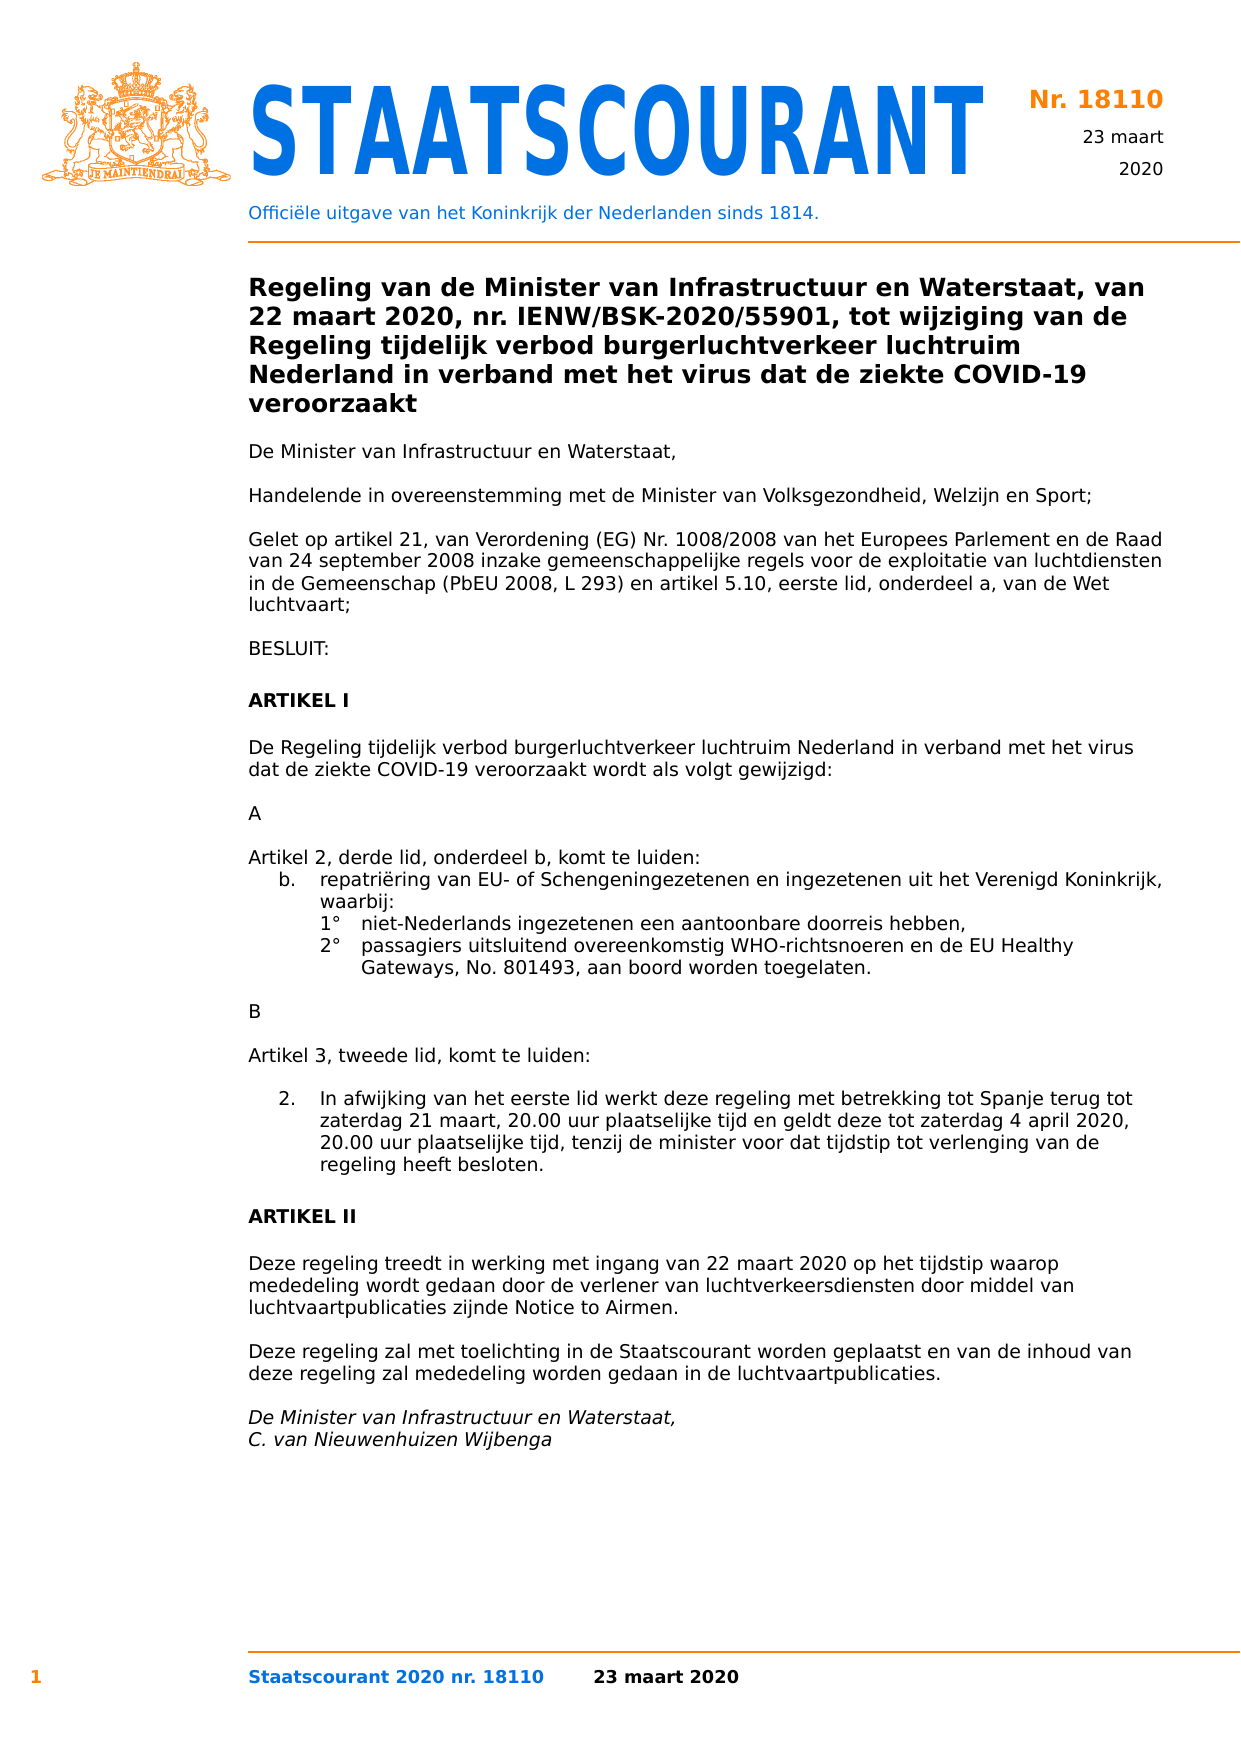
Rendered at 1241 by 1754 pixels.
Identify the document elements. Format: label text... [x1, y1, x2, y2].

subtitle ARTIKEL I [248, 690, 1163, 712]
text Artikel 3, tweede lid, komt te luiden: [248, 1044, 1163, 1066]
subtitle Regeling van de Minister van Infrastructuur en Waterstaat, van 22 maart 2020, nr. IENW/BSK-2020/55901, tot wijziging van de Regeling tijdelijk verbod burgerluchtverkeer luchtruim Nederland in verband met het virus dat de ziekte COVID-19 veroorzaakt [248, 273, 1163, 419]
table_cell Officiële uitgave van het Koninkrijk der Nederlanden sinds 1814. [248, 203, 1240, 241]
text De Regeling tijdelijk verbod burgerluchtverkeer luchtruim Nederland in verband met het virus dat de ziekte COVID-19 veroorzaakt wordt als volgt gewijzigd: [248, 737, 1163, 781]
table_cell 2020 [998, 153, 1240, 203]
text Deze regeling treedt in werking met ingang van 22 maart 2020 op het tijdstip waarop mededeling wordt gedaan door de verlener van luchtverkeersdiensten door middel van luchtvaartpublicaties zijnde Notice to Airmen. [248, 1253, 1163, 1319]
text B [248, 1001, 1163, 1023]
text A [248, 803, 1163, 825]
text Gelet op artikel 21, van Verordening (EG) Nr. 1008/2008 van het Europees Parlement en de Raad van 24 september 2008 inzake gemeenschappelijke regels voor de exploitatie van luchtdiensten in de Gemeenschap (PbEU 2008, L 293) en artikel 5.10, eerste lid, onderdeel a, van de Wet luchtvaart; [248, 528, 1163, 616]
text b. repatriëring van EU- of Schengeningezetenen en ingezetenen uit het Verenigd Koninkrijk, waarbij: [278, 869, 1163, 913]
text 2° passagiers uitsluitend overeenkomstig WHO-richtsnoeren en de EU Healthy Gateways, No. 801493, aan boord worden toegelaten. [319, 935, 1163, 979]
subtitle ARTIKEL II [248, 1206, 1163, 1228]
text 2. In afwijking van het eerste lid werkt deze regeling met betrekking tot Spanje terug tot zaterdag 21 maart, 20.00 uur plaatselijke tijd en geldt deze tot zaterdag 4 april 2020, 20.00 uur plaatselijke tijd, tenzij de minister voor dat tijdstip tot verlenging van de regeling heeft besloten. [278, 1088, 1163, 1176]
text Deze regeling zal met toelichting in de Staatscourant worden geplaatst en van de inhoud van deze regeling zal mededeling worden gedaan in de luchtvaartpublicaties. [248, 1341, 1163, 1385]
picture [41, 62, 231, 186]
text Artikel 2, derde lid, onderdeel b, komt te luiden: [248, 847, 1163, 869]
text De Minister van Infrastructuur en Waterstaat, [248, 441, 1163, 463]
table_header STAATSCOURANT [248, 62, 998, 203]
text BESLUIT: [248, 638, 1163, 660]
text 1° niet-Nederlands ingezetenen een aantoonbare doorreis hebben, [319, 913, 1163, 935]
text Handelende in overeenstemming met de Minister van Volksgezondheid, Welzijn en Sport; [248, 484, 1163, 507]
text De Minister van Infrastructuur en Waterstaat, C. van Nieuwenhuizen Wijbenga [248, 1407, 1163, 1451]
table_cell 23 maart [998, 121, 1240, 153]
table_header Nr. 18110 [998, 62, 1240, 121]
table_header [25, 62, 248, 241]
